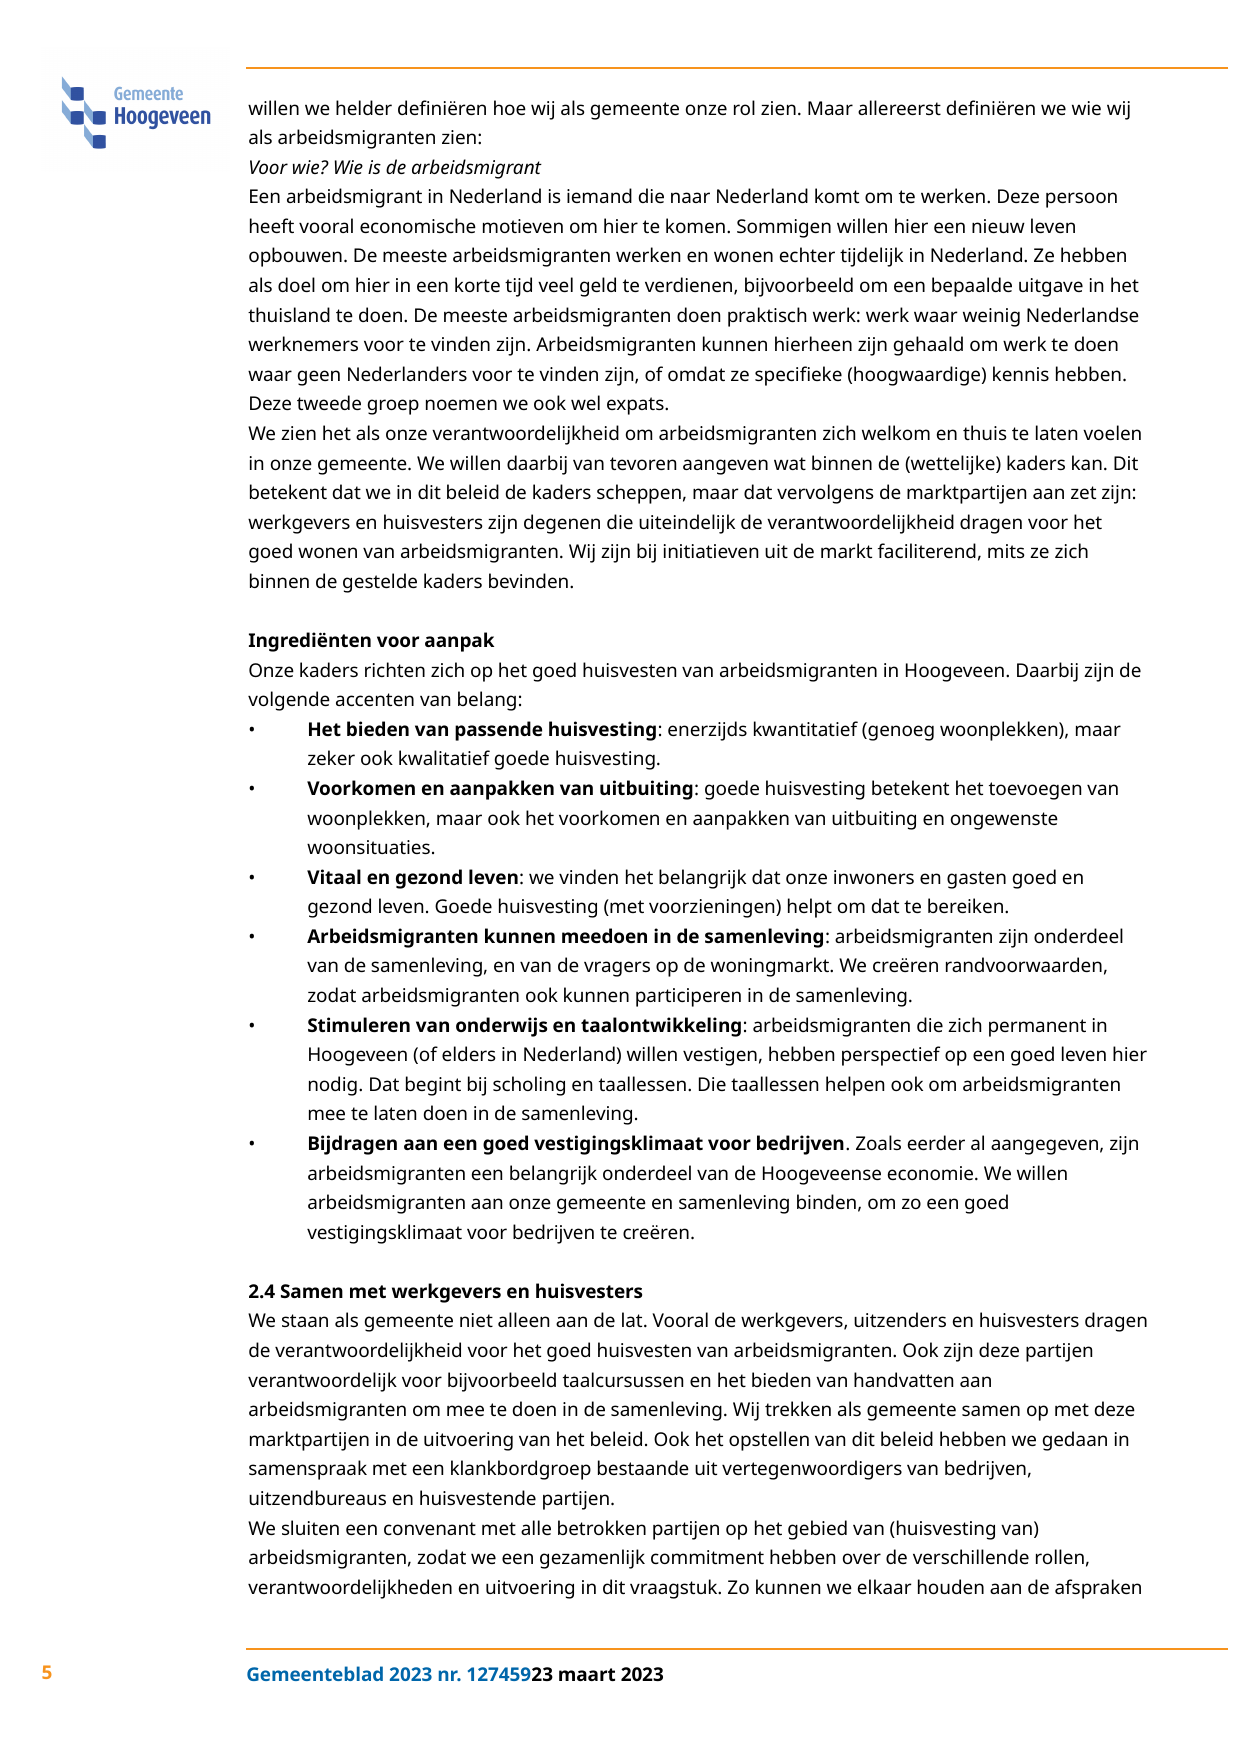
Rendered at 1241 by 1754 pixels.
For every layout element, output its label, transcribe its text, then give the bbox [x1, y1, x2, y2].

text willen we helder definiëren hoe wij als gemeente onze rol zien. Maar allereerst definiëren we wie wij als arbeidsmigranten zien: [248, 95, 1152, 150]
text Ingrediënten voor aanpak [248, 627, 1152, 653]
list Voorkomen en aanpakken van uitbuiting: goede huisvesting betekent het toevoegen van woonplekken, maar ook het voorkomen en aanpakken van uitbuiting en ongewenste woonsituaties. [248, 775, 1152, 860]
list Vitaal en gezond leven: we vinden het belangrijk dat onze inwoners en gasten goed en gezond leven. Goede huisvesting (met voorzieningen) helpt om dat te bereiken. [248, 864, 1152, 919]
picture [41, 47, 231, 172]
text Onze kaders richten zich op het goed huisvesten van arbeidsmigranten in Hoogeveen. Daarbij zijn de volgende accenten van belang: [248, 657, 1152, 712]
list Stimuleren van onderwijs en taalontwikkeling: arbeidsmigranten die zich permanent in Hoogeveen (of elders in Nederland) willen vestigen, hebben perspectief op een goed leven hier nodig. Dat begint bij scholing en taallessen. Die taallessen helpen ook om arbeidsmigranten mee te laten doen in de samenleving. [248, 1012, 1152, 1126]
list Arbeidsmigranten kunnen meedoen in de samenleving: arbeidsmigranten zijn onderdeel van de samenleving, en van de vragers op de woningmarkt. We creëren randvoorwaarden, zodat arbeidsmigranten ook kunnen participeren in de samenleving. [248, 923, 1152, 1008]
text We zien het als onze verantwoordelijkheid om arbeidsmigranten zich welkom en thuis te laten voelen in onze gemeente. We willen daarbij van tevoren aangeven wat binnen de (wettelijke) kaders kan. Dit betekent dat we in dit beleid de kaders scheppen, maar dat vervolgens de marktpartijen aan zet zijn: werkgevers en huisvesters zijn degenen die uiteindelijk de verantwoordelijkheid dragen voor het goed wonen van arbeidsmigranten. Wij zijn bij initiatieven uit de markt faciliterend, mits ze zich binnen de gestelde kaders bevinden. [248, 420, 1152, 594]
text We staan als gemeente niet alleen aan de lat. Vooral de werkgevers, uitzenders en huisvesters dragen de verantwoordelijkheid voor het goed huisvesten van arbeidsmigranten. Ook zijn deze partijen verantwoordelijk voor bijvoorbeeld taalcursussen en het bieden van handvatten aan arbeidsmigranten om mee te doen in de samenleving. Wij trekken als gemeente samen op met deze marktpartijen in de uitvoering van het beleid. Ook het opstellen van dit beleid hebben we gedaan in samenspraak met een klankbordgroep bestaande uit vertegenwoordigers van bedrijven, uitzendbureaus en huisvestende partijen. [248, 1308, 1152, 1511]
text Voor wie? Wie is de arbeidsmigrant [248, 154, 1152, 180]
list Bijdragen aan een goed vestigingsklimaat voor bedrijven. Zoals eerder al aangegeven, zijn arbeidsmigranten een belangrijk onderdeel van de Hoogeveense economie. We willen arbeidsmigranten aan onze gemeente en samenleving binden, om zo een goed vestigingsklimaat voor bedrijven te creëren. [248, 1130, 1152, 1245]
text Een arbeidsmigrant in Nederland is iemand die naar Nederland komt om te werken. Deze persoon heeft vooral economische motieven om hier te komen. Sommigen willen hier een nieuw leven opbouwen. De meeste arbeidsmigranten werken en wonen echter tijdelijk in Nederland. Ze hebben als doel om hier in een korte tijd veel geld te verdienen, bijvoorbeeld om een bepaalde uitgave in het thuisland te doen. De meeste arbeidsmigranten doen praktisch werk: werk waar weinig Nederlandse werknemers voor te vinden zijn. Arbeidsmigranten kunnen hierheen zijn gehaald om werk te doen waar geen Nederlanders voor te vinden zijn, of omdat ze specifieke (hoogwaardige) kennis hebben. Deze tweede groep noemen we ook wel expats. [248, 183, 1152, 416]
text We sluiten een convenant met alle betrokken partijen op het gebied van (huisvesting van) arbeidsmigranten, zodat we een gezamenlijk commitment hebben over de verschillende rollen, verantwoordelijkheden en uitvoering in dit vraagstuk. Zo kunnen we elkaar houden aan de afspraken [248, 1515, 1152, 1600]
text 2.4 Samen met werkgevers en huisvesters [248, 1278, 1152, 1304]
list Het bieden van passende huisvesting: enerzijds kwantitatief (genoeg woonplekken), maar zeker ook kwalitatief goede huisvesting. [248, 716, 1152, 771]
